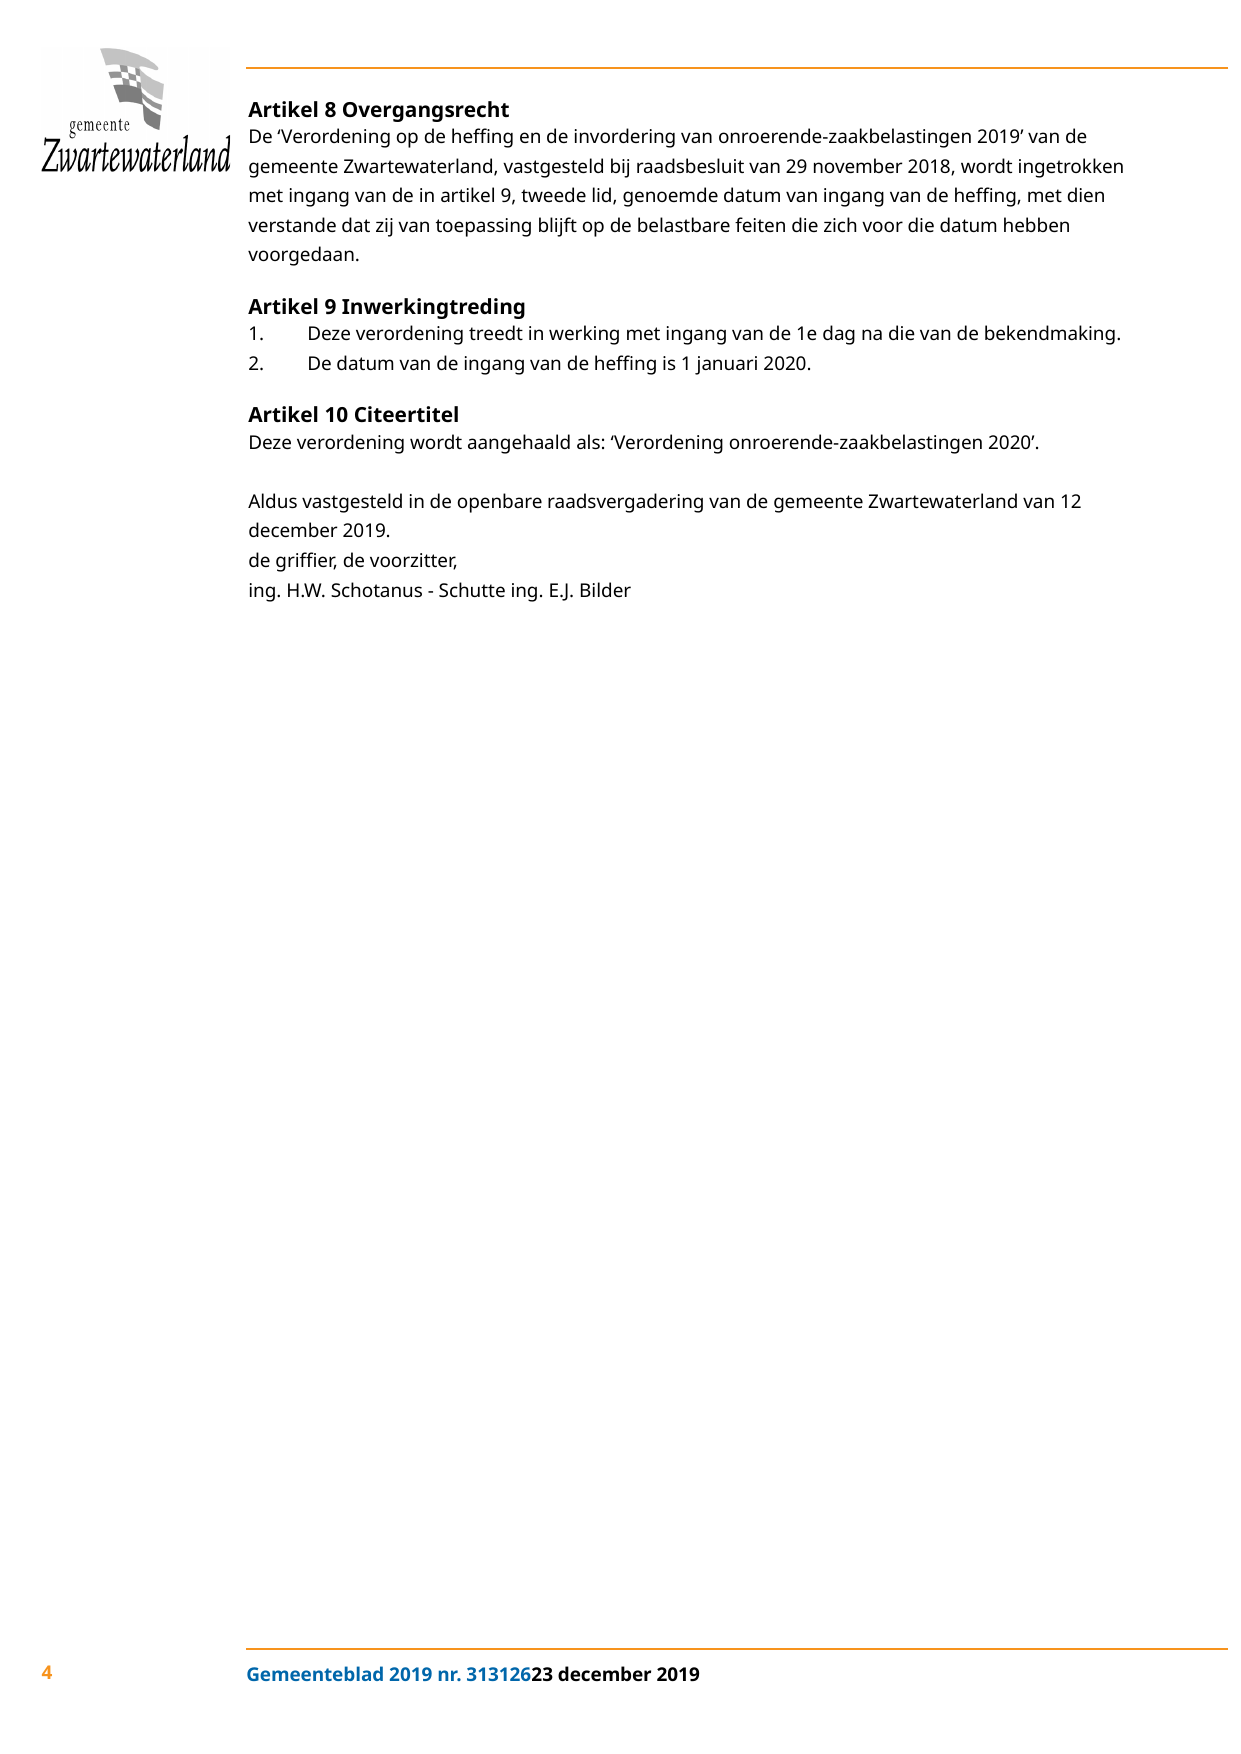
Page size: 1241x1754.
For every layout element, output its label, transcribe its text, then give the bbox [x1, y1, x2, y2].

text de griffier, de voorzitter, [248, 547, 1152, 573]
text ing. H.W. Schotanus - Schutte ing. E.J. Bilder [248, 577, 1152, 602]
text De ‘Verordening op de heffing en de invordering van onroerende-zaakbelastingen 2019’ van de gemeente Zwartewaterland, vastgesteld bij raadsbesluit van 29 november 2018, wordt ingetrokken met ingang van de in artikel 9, tweede lid, genoemde datum van ingang van de heffing, met dien verstande dat zij van toepassing blijft op de belastbare feiten die zich voor die datum hebben voorgedaan. [248, 123, 1152, 267]
text Artikel 10 Citeertitel [248, 400, 1152, 429]
text Artikel 8 Overgangsrecht [248, 95, 1152, 123]
list De datum van de ingang van de heffing is 1 januari 2020. [248, 350, 1152, 376]
list Deze verordening treedt in werking met ingang van de 1e dag na die van de bekendmaking. [248, 320, 1152, 346]
text Artikel 9 Inwerkingtreding [248, 292, 1152, 320]
picture [41, 47, 231, 172]
text Deze verordening wordt aangehaald als: ‘Verordening onroerende-zaakbelastingen 2020’. [248, 429, 1152, 454]
text Aldus vastgesteld in de openbare raadsvergadering van de gemeente Zwartewaterland van 12 december 2019. [248, 488, 1152, 543]
